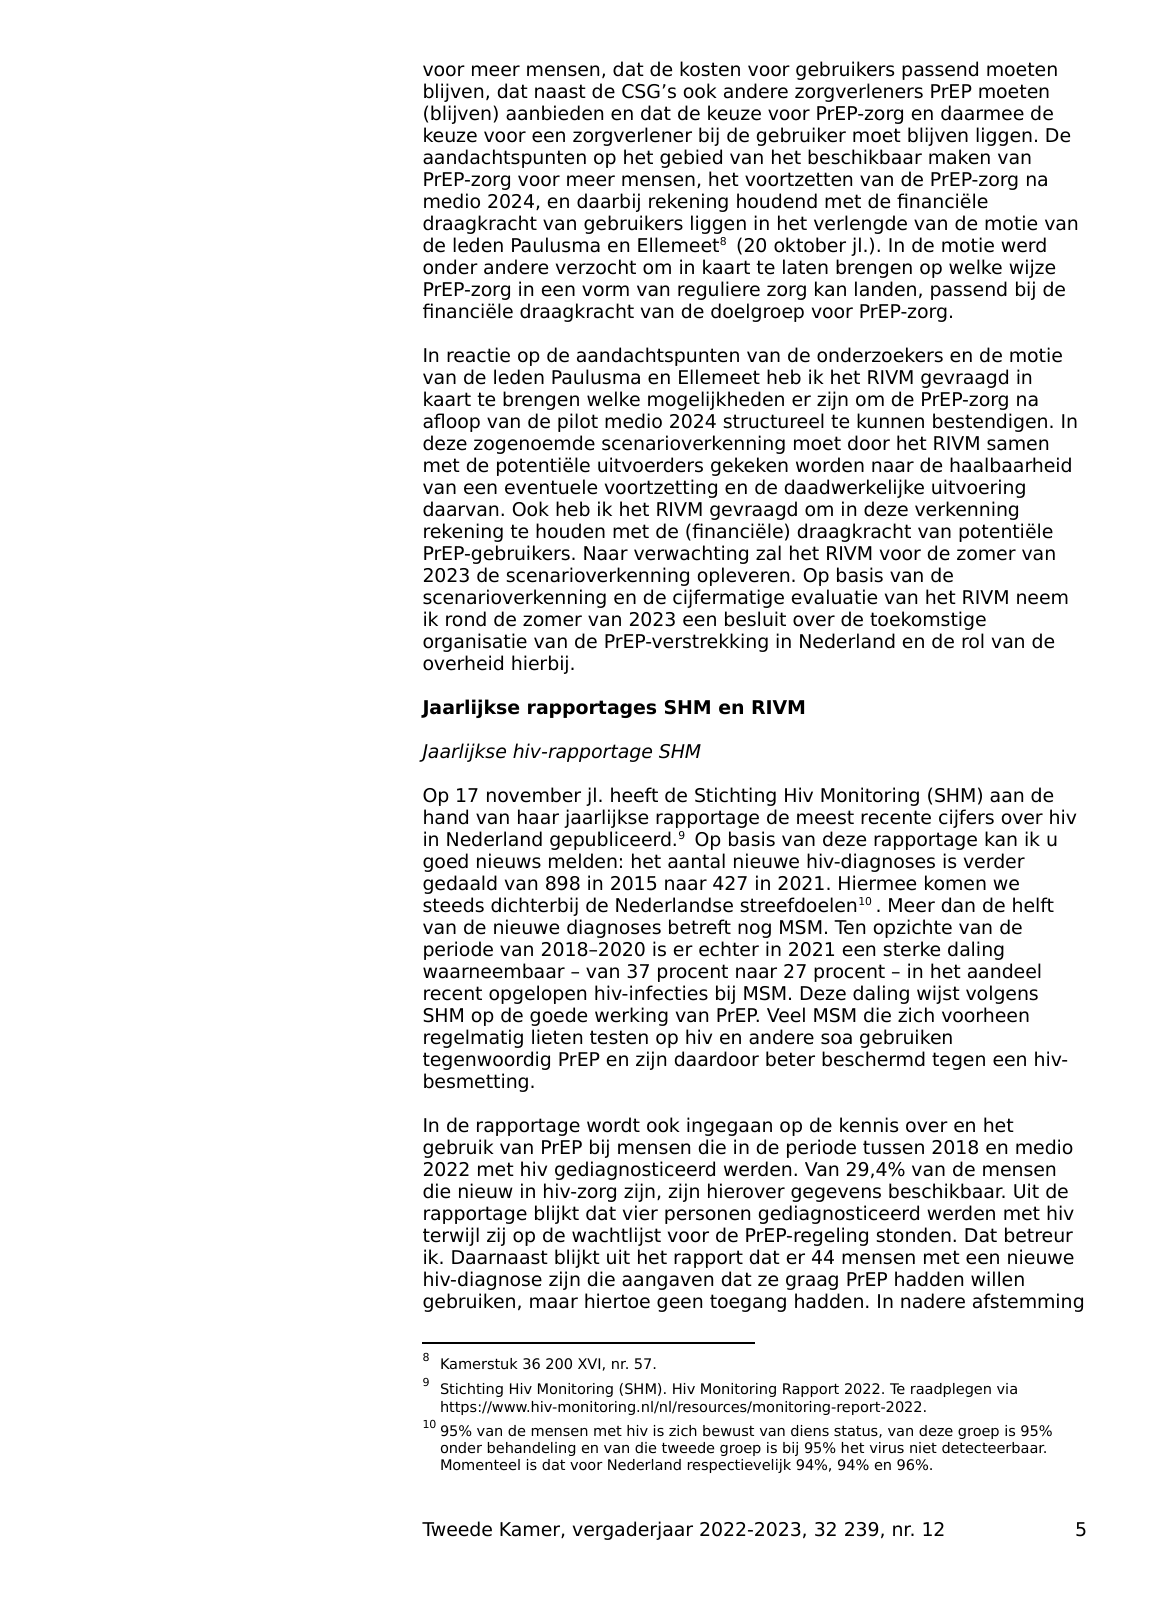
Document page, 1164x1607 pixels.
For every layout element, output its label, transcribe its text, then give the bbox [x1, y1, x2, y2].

text In de rapportage wordt ook ingegaan op de kennis over en het gebruik van PrEP bij mensen die in de periode tussen 2018 en medio 2022 met hiv gediagnosticeerd werden. Van 29,4% van de mensen die nieuw in hiv-zorg zijn, zijn hierover gegevens beschikbaar. Uit de rapportage blijkt dat vier personen gediagnosticeerd werden met hiv terwijl zij op de wachtlijst voor de PrEP-regeling stonden. Dat betreur ik. Daarnaast blijkt uit het rapport dat er 44 mensen met een nieuwe hiv-diagnose zijn die aangaven dat ze graag PrEP hadden willen gebruiken, maar hiertoe geen toegang hadden. In nadere afstemming [422, 1115, 1087, 1313]
text Stichting Hiv Monitoring (SHM). Hiv Monitoring Rapport 2022. Te raadplegen via https://www.hiv-monitoring.nl/nl/resources/monitoring-report-2022. [422, 1377, 1087, 1416]
subtitle Jaarlijkse rapportages SHM en RIVM [422, 697, 1087, 719]
text Kamerstuk 36 200 XVI, nr. 57. [422, 1352, 1087, 1374]
text Op 17 november jl. heeft de Stichting Hiv Monitoring (SHM) aan de hand van haar jaarlijkse rapportage de meest recente cijfers over hiv in Nederland gepubliceerd. Op basis van deze rapportage kan ik u goed nieuws melden: het aantal nieuwe hiv-diagnoses is verder gedaald van 898 in 2015 naar 427 in 2021. Hiermee komen we steeds dichterbij de Nederlandse streefdoelen. Meer dan de helft van de nieuwe diagnoses betreft nog MSM. Ten opzichte van de periode van 2018–2020 is er echter in 2021 een sterke daling waarneembaar – van 37 procent naar 27 procent – in het aandeel recent opgelopen hiv-infecties bij MSM. Deze daling wijst volgens SHM op de goede werking van PrEP. Veel MSM die zich voorheen regelmatig lieten testen op hiv en andere soa gebruiken tegenwoordig PrEP en zijn daardoor beter beschermd tegen een hiv-besmetting. [422, 785, 1087, 1093]
text 95% van de mensen met hiv is zich bewust van diens status, van deze groep is 95% onder behandeling en van die tweede groep is bij 95% het virus niet detecteerbaar. Momenteel is dat voor Nederland respectievelijk 94%, 94% en 96%. [422, 1418, 1087, 1474]
text In reactie op de aandachtspunten van de onderzoekers en de motie van de leden Paulusma en Ellemeet heb ik het RIVM gevraagd in kaart te brengen welke mogelijkheden er zijn om de PrEP-zorg na afloop van de pilot medio 2024 structureel te kunnen bestendigen. In deze zogenoemde scenarioverkenning moet door het RIVM samen met de potentiële uitvoerders gekeken worden naar de haalbaarheid van een eventuele voortzetting en de daadwerkelijke uitvoering daarvan. Ook heb ik het RIVM gevraagd om in deze verkenning rekening te houden met de (financiële) draagkracht van potentiële PrEP-gebruikers. Naar verwachting zal het RIVM voor de zomer van 2023 de scenarioverkenning opleveren. Op basis van de scenarioverkenning en de cijfermatige evaluatie van het RIVM neem ik rond de zomer van 2023 een besluit over de toekomstige organisatie van de PrEP-verstrekking in Nederland en de rol van de overheid hierbij. [422, 345, 1087, 675]
text voor meer mensen, dat de kosten voor gebruikers passend moeten blijven, dat naast de CSG’s ook andere zorgverleners PrEP moeten (blijven) aanbieden en dat de keuze voor PrEP-zorg en daarmee de keuze voor een zorgverlener bij de gebruiker moet blijven liggen. De aandachtspunten op het gebied van het beschikbaar maken van PrEP-zorg voor meer mensen, het voortzetten van de PrEP-zorg na medio 2024, en daarbij rekening houdend met de financiële draagkracht van gebruikers liggen in het verlengde van de motie van de leden Paulusma en Ellemeet (20 oktober jl.). In de motie werd onder andere verzocht om in kaart te laten brengen op welke wijze PrEP-zorg in een vorm van reguliere zorg kan landen, passend bij de financiële draagkracht van de doelgroep voor PrEP-zorg. [422, 59, 1087, 323]
subtitle Jaarlijkse hiv-rapportage SHM [422, 741, 1087, 763]
